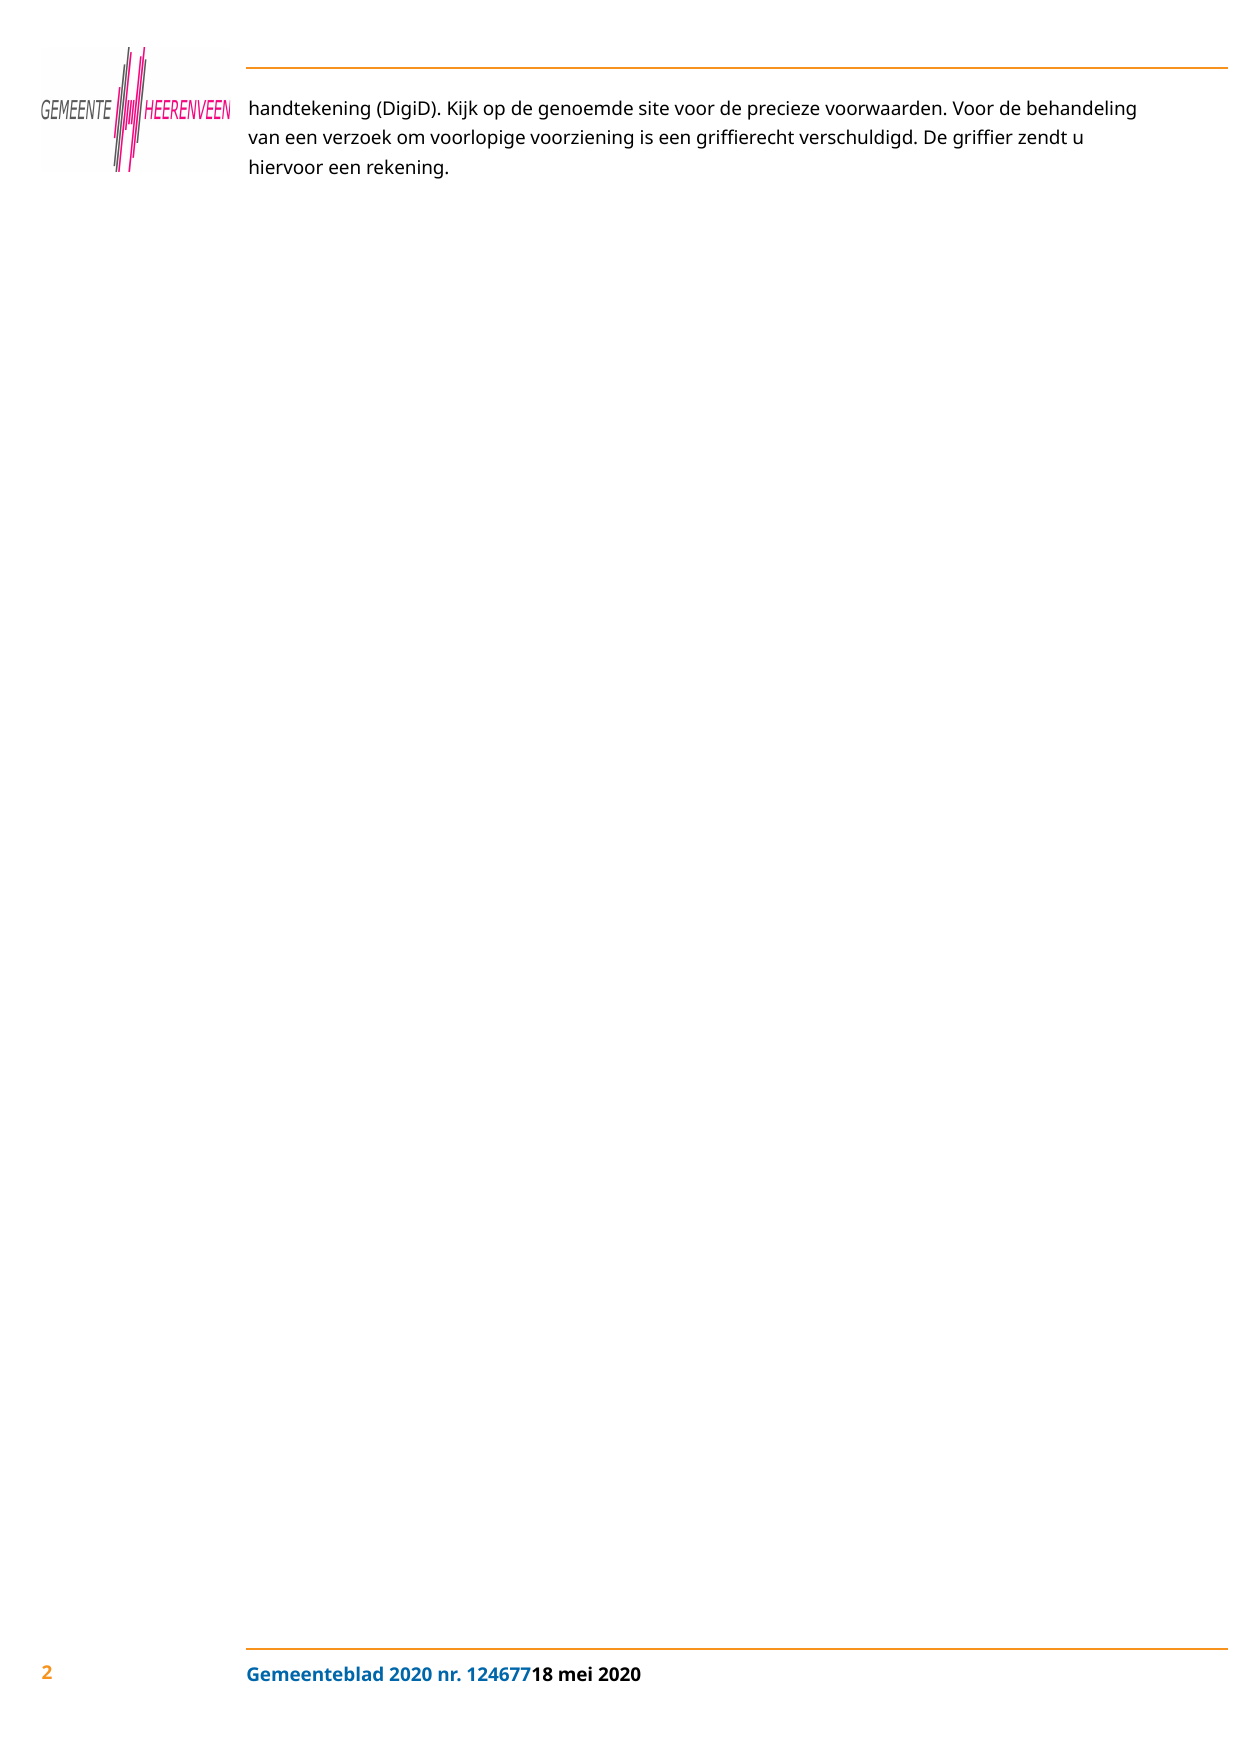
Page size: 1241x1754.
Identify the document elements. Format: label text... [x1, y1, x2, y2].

picture [41, 47, 231, 172]
text handtekening (DigiD). Kijk op de genoemde site voor de precieze voorwaarden. Voor de behandeling van een verzoek om voorlopige voorziening is een griffierecht verschuldigd. De griffier zendt u hiervoor een rekening. [248, 95, 1152, 180]
